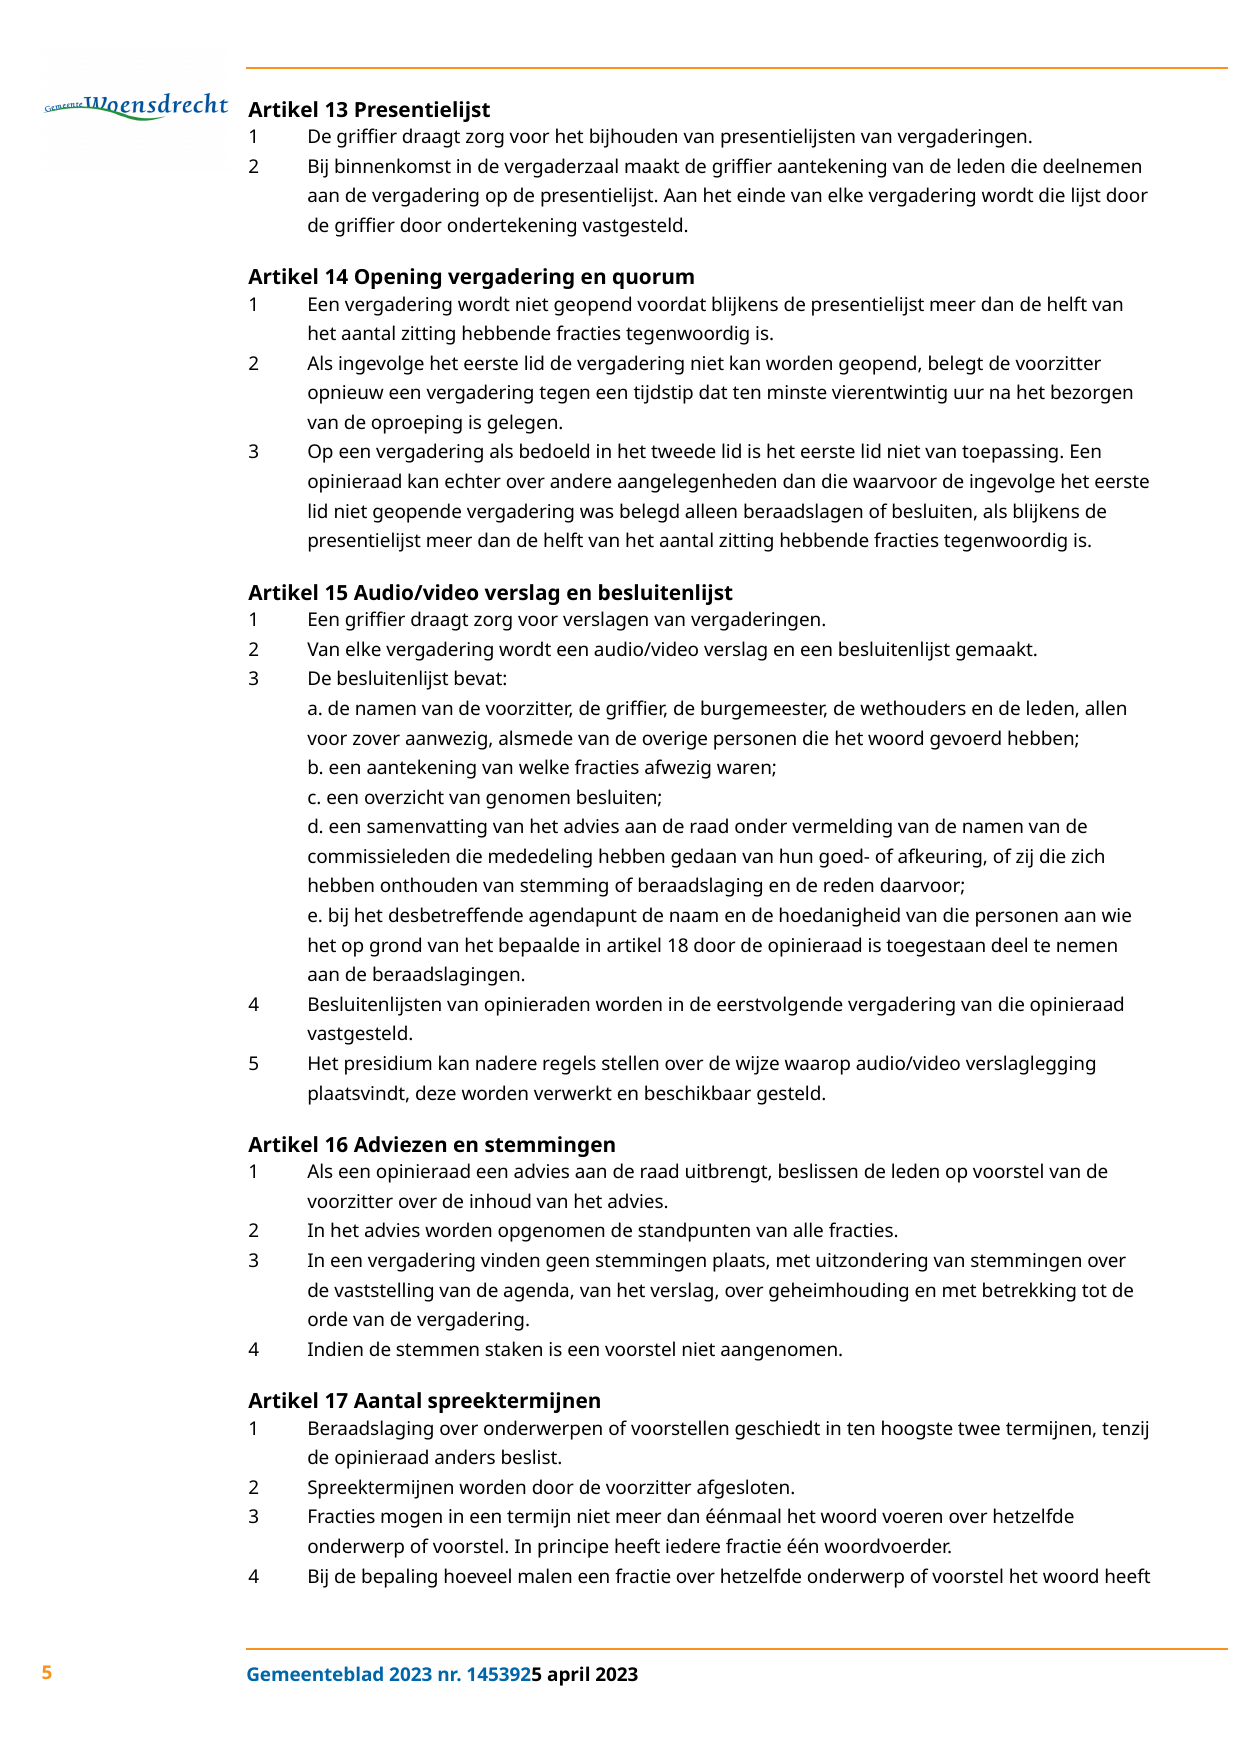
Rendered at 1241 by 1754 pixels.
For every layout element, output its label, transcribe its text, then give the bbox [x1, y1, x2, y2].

list e. bij het desbetreffende agendapunt de naam en de hoedanigheid van die personen aan wie het op grond van het bepaalde in artikel 18 door de opinieraad is toegestaan deel te nemen aan de beraadslagingen. [248, 902, 1152, 987]
list b. een aantekening van welke fracties afwezig waren; [248, 754, 1152, 780]
list Bij binnenkomst in de vergaderzaal maakt de griffier aantekening van de leden die deelnemen aan de vergadering op de presentielijst. Aan het einde van elke vergadering wordt die lijst door de griffier door ondertekening vastgesteld. [248, 153, 1152, 238]
list Een griffier draagt zorg voor verslagen van vergaderingen. [248, 606, 1152, 632]
list Als een opinieraad een advies aan de raad uitbrengt, beslissen de leden op voorstel van de voorzitter over de inhoud van het advies. [248, 1158, 1152, 1214]
list De besluitenlijst bevat: [248, 666, 1152, 691]
text Artikel 15 Audio/video verslag en besluitenlijst [248, 578, 1152, 606]
list a. de namen van de voorzitter, de griffier, de burgemeester, de wethouders en de leden, allen voor zover aanwezig, alsmede van de overige personen die het woord gevoerd hebben; [248, 695, 1152, 750]
list Beraadslaging over onderwerpen of voorstellen geschiedt in ten hoogste twee termijnen, tenzij de opinieraad anders beslist. [248, 1415, 1152, 1470]
list Als ingevolge het eerste lid de vergadering niet kan worden geopend, belegt de voorzitter opnieuw een vergadering tegen een tijdstip dat ten minste vierentwintig uur na het bezorgen van de oproeping is gelegen. [248, 350, 1152, 435]
list In het advies worden opgenomen de standpunten van alle fracties. [248, 1218, 1152, 1243]
list Spreektermijnen worden door de voorzitter afgesloten. [248, 1474, 1152, 1500]
list Bij de bepaling hoeveel malen een fractie over hetzelfde onderwerp of voorstel het woord heeft [248, 1563, 1152, 1588]
list Op een vergadering als bedoeld in het tweede lid is het eerste lid niet van toepassing. Een opinieraad kan echter over andere aangelegenheden dan die waarvoor de ingevolge het eerste lid niet geopende vergadering was belegd alleen beraadslagen of besluiten, als blijkens de presentielijst meer dan de helft van het aantal zitting hebbende fracties tegenwoordig is. [248, 439, 1152, 553]
list Het presidium kan nadere regels stellen over de wijze waarop audio/video verslaglegging plaatsvindt, deze worden verwerkt en beschikbaar gesteld. [248, 1050, 1152, 1105]
list De griffier draagt zorg voor het bijhouden van presentielijsten van vergaderingen. [248, 123, 1152, 149]
list Een vergadering wordt niet geopend voordat blijkens de presentielijst meer dan de helft van het aantal zitting hebbende fracties tegenwoordig is. [248, 291, 1152, 346]
picture [41, 47, 231, 172]
list Fracties mogen in een termijn niet meer dan éénmaal het woord voeren over hetzelfde onderwerp of voorstel. In principe heeft iedere fractie één woordvoerder. [248, 1504, 1152, 1559]
list Van elke vergadering wordt een audio/video verslag en een besluitenlijst gemaakt. [248, 636, 1152, 662]
text Artikel 13 Presentielijst [248, 95, 1152, 123]
list Besluitenlijsten van opinieraden worden in de eerstvolgende vergadering van die opinieraad vastgesteld. [248, 991, 1152, 1046]
list c. een overzicht van genomen besluiten; [248, 784, 1152, 809]
list Indien de stemmen staken is een voorstel niet aangenomen. [248, 1336, 1152, 1362]
list In een vergadering vinden geen stemmingen plaats, met uitzondering van stemmingen over de vaststelling van de agenda, van het verslag, over geheimhouding en met betrekking tot de orde van de vergadering. [248, 1247, 1152, 1332]
text Artikel 16 Adviezen en stemmingen [248, 1130, 1152, 1158]
list d. een samenvatting van het advies aan de raad onder vermelding van de namen van de commissieleden die mededeling hebben gedaan van hun goed- of afkeuring, of zij die zich hebben onthouden van stemming of beraadslaging en de reden daarvoor; [248, 813, 1152, 898]
text Artikel 14 Opening vergadering en quorum [248, 262, 1152, 291]
text Artikel 17 Aantal spreektermijnen [248, 1386, 1152, 1415]
